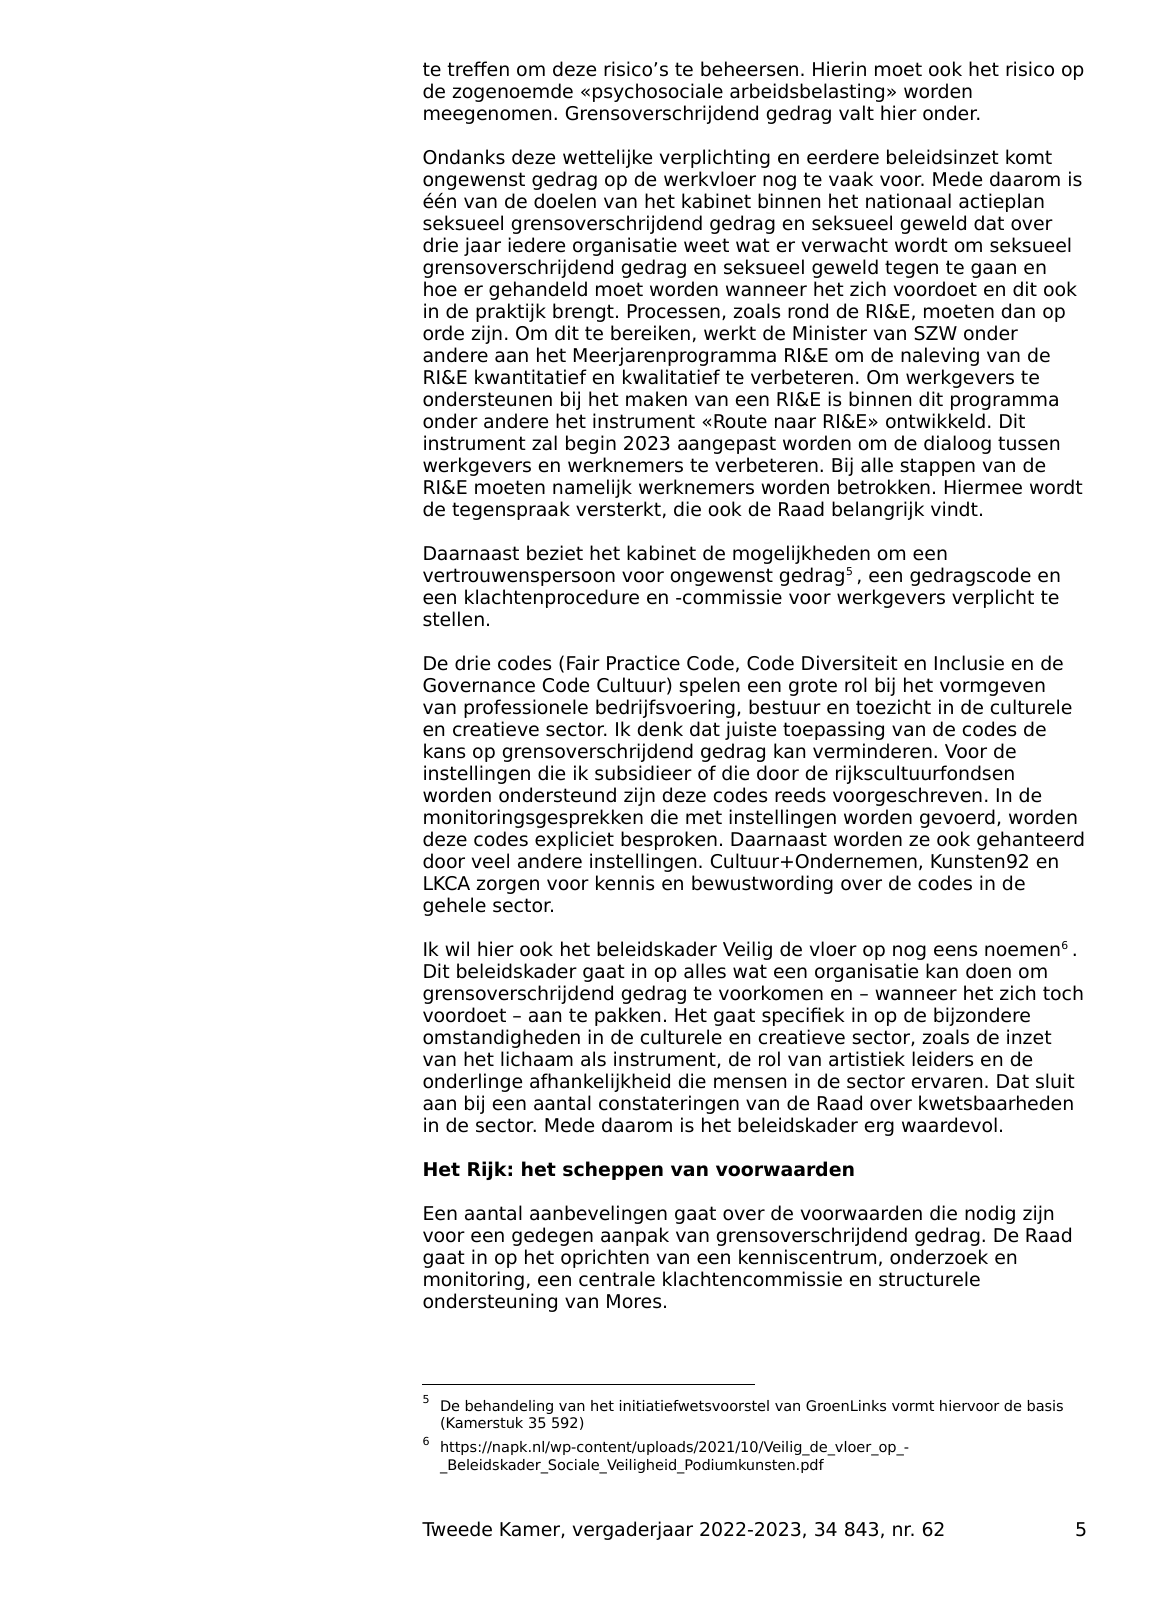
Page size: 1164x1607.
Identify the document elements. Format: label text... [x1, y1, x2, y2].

text De drie codes (Fair Practice Code, Code Diversiteit en Inclusie en de Governance Code Cultuur) spelen een grote rol bij het vormgeven van professionele bedrijfsvoering, bestuur en toezicht in de culturele en creatieve sector. Ik denk dat juiste toepassing van de codes de kans op grensoverschrijdend gedrag kan verminderen. Voor de instellingen die ik subsidieer of die door de rijkscultuurfondsen worden ondersteund zijn deze codes reeds voorgeschreven. In de monitoringsgesprekken die met instellingen worden gevoerd, worden deze codes expliciet besproken. Daarnaast worden ze ook gehanteerd door veel andere instellingen. Cultuur+Ondernemen, Kunsten92 en LKCA zorgen voor kennis en bewustwording over de codes in de gehele sector. [422, 653, 1087, 917]
text Een aantal aanbevelingen gaat over de voorwaarden die nodig zijn voor een gedegen aanpak van grensoverschrijdend gedrag. De Raad gaat in op het oprichten van een kenniscentrum, onderzoek en monitoring, een centrale klachtencommissie en structurele ondersteuning van Mores. [422, 1203, 1087, 1313]
subtitle Het Rijk: het scheppen van voorwaarden [422, 1159, 1087, 1181]
text te treffen om deze risico’s te beheersen. Hierin moet ook het risico op de zogenoemde «psychosociale arbeidsbelasting» worden meegenomen. Grensoverschrijdend gedrag valt hier onder. [422, 59, 1087, 125]
text De behandeling van het initiatiefwetsvoorstel van GroenLinks vormt hiervoor de basis (Kamerstuk 35 592) [422, 1393, 1087, 1432]
text Ondanks deze wettelijke verplichting en eerdere beleidsinzet komt ongewenst gedrag op de werkvloer nog te vaak voor. Mede daarom is één van de doelen van het kabinet binnen het nationaal actieplan seksueel grensoverschrijdend gedrag en seksueel geweld dat over drie jaar iedere organisatie weet wat er verwacht wordt om seksueel grensoverschrijdend gedrag en seksueel geweld tegen te gaan en hoe er gehandeld moet worden wanneer het zich voordoet en dit ook in de praktijk brengt. Processen, zoals rond de RI&E, moeten dan op orde zijn. Om dit te bereiken, werkt de Minister van SZW onder andere aan het Meerjarenprogramma RI&E om de naleving van de RI&E kwantitatief en kwalitatief te verbeteren. Om werkgevers te ondersteunen bij het maken van een RI&E is binnen dit programma onder andere het instrument «Route naar RI&E» ontwikkeld. Dit instrument zal begin 2023 aangepast worden om de dialoog tussen werkgevers en werknemers te verbeteren. Bij alle stappen van de RI&E moeten namelijk werknemers worden betrokken. Hiermee wordt de tegenspraak versterkt, die ook de Raad belangrijk vindt. [422, 147, 1087, 521]
text Ik wil hier ook het beleidskader Veilig de vloer op nog eens noemen. Dit beleidskader gaat in op alles wat een organisatie kan doen om grensoverschrijdend gedrag te voorkomen en – wanneer het zich toch voordoet – aan te pakken. Het gaat specifiek in op de bijzondere omstandigheden in de culturele en creatieve sector, zoals de inzet van het lichaam als instrument, de rol van artistiek leiders en de onderlinge afhankelijkheid die mensen in de sector ervaren. Dat sluit aan bij een aantal constateringen van de Raad over kwetsbaarheden in de sector. Mede daarom is het beleidskader erg waardevol. [422, 939, 1087, 1137]
text https://napk.nl/wp-content/uploads/2021/10/Veilig_de_vloer_op_-_Beleidskader_Sociale_Veiligheid_Podiumkunsten.pdf [422, 1435, 1087, 1474]
text Daarnaast beziet het kabinet de mogelijkheden om een vertrouwenspersoon voor ongewenst gedrag, een gedragscode en een klachtenprocedure en -commissie voor werkgevers verplicht te stellen. [422, 543, 1087, 631]
